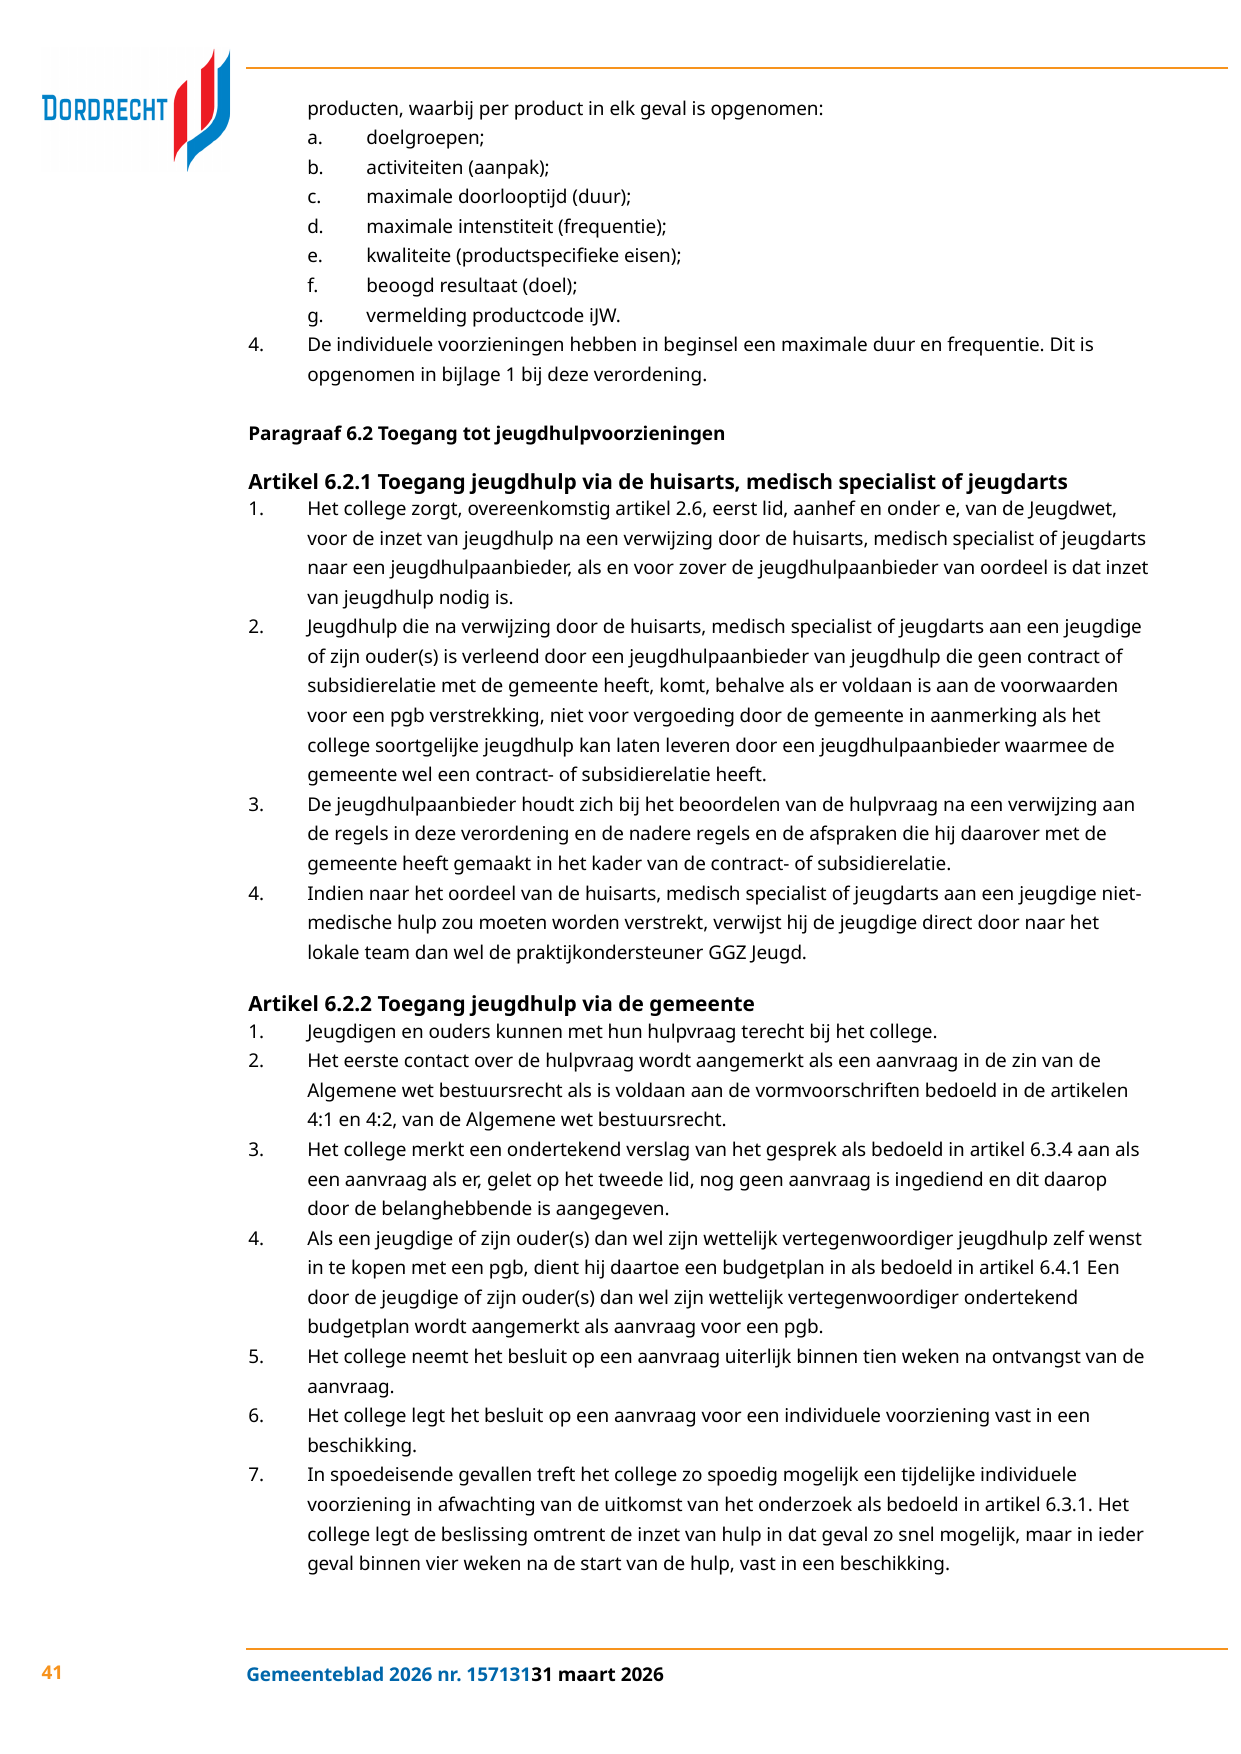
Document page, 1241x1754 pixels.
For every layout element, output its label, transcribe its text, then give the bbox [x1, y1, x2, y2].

list maximale doorlooptijd (duur); [307, 183, 1152, 209]
list De individuele voorzieningen hebben in beginsel een maximale duur en frequentie. Dit is opgenomen in bijlage 1 bij deze verordening. [248, 331, 1152, 387]
list Als een jeugdige of zijn ouder(s) dan wel zijn wettelijk vertegenwoordiger jeugdhulp zelf wenst in te kopen met een pgb, dient hij daartoe een budgetplan in als bedoeld in artikel 6.4.1 Een door de jeugdige of zijn ouder(s) dan wel zijn wettelijk vertegenwoordiger ondertekend budgetplan wordt aangemerkt als aanvraag voor een pgb. [248, 1225, 1152, 1339]
list Het eerste contact over de hulpvraag wordt aangemerkt als een aanvraag in de zin van de Algemene wet bestuursrecht als is voldaan aan de vormvoorschriften bedoeld in de artikelen 4:1 en 4:2, van de Algemene wet bestuursrecht. [248, 1047, 1152, 1132]
list In spoedeisende gevallen treft het college zo spoedig mogelijk een tijdelijke individuele voorziening in afwachting van de uitkomst van het onderzoek als bedoeld in artikel 6.3.1. Het college legt de beslissing omtrent de inzet van hulp in dat geval zo snel mogelijk, maar in ieder geval binnen vier weken na de start van de hulp, vast in een beschikking. [248, 1462, 1152, 1576]
list Het college zorgt, overeenkomstig artikel 2.6, eerst lid, aanhef en onder e, van de Jeugdwet, voor de inzet van jeugdhulp na een verwijzing door de huisarts, medisch specialist of jeugdarts naar een jeugdhulpaanbieder, als en voor zover de jeugdhulpaanbieder van oordeel is dat inzet van jeugdhulp nodig is. [248, 495, 1152, 610]
list doelgroepen; [307, 124, 1152, 150]
list kwaliteite (productspecifieke eisen); [307, 243, 1152, 268]
list producten, waarbij per product in elk geval is opgenomen: [248, 95, 1152, 121]
list maximale intenstiteit (frequentie); [307, 213, 1152, 239]
list Jeugdigen en ouders kunnen met hun hulpvraag terecht bij het college. [248, 1018, 1152, 1043]
list Indien naar het oordeel van de huisarts, medisch specialist of jeugdarts aan een jeugdige niet-medische hulp zou moeten worden verstrekt, verwijst hij de jeugdige direct door naar het lokale team dan wel de praktijkondersteuner GGZ Jeugd. [248, 880, 1152, 965]
picture [41, 47, 231, 172]
list Jeugdhulp die na verwijzing door de huisarts, medisch specialist of jeugdarts aan een jeugdige of zijn ouder(s) is verleend door een jeugdhulpaanbieder van jeugdhulp die geen contract of subsidierelatie met de gemeente heeft, komt, behalve als er voldaan is aan de voorwaarden voor een pgb verstrekking, niet voor vergoeding door de gemeente in aanmerking als het college soortgelijke jeugdhulp kan laten leveren door een jeugdhulpaanbieder waarmee de gemeente wel een contract- of subsidierelatie heeft. [248, 613, 1152, 787]
list activiteiten (aanpak); [307, 154, 1152, 180]
text Artikel 6.2.1 Toegang jeugdhulp via de huisarts, medisch specialist of jeugdarts [248, 467, 1152, 495]
text Artikel 6.2.2 Toegang jeugdhulp via de gemeente [248, 989, 1152, 1018]
list vermelding productcode iJW. [307, 302, 1152, 328]
list De jeugdhulpaanbieder houdt zich bij het beoordelen van de hulpvraag na een verwijzing aan de regels in deze verordening en de nadere regels en de afspraken die hij daarover met de gemeente heeft gemaakt in het kader van de contract- of subsidierelatie. [248, 791, 1152, 876]
list Het college merkt een ondertekend verslag van het gesprek als bedoeld in artikel 6.3.4 aan als een aanvraag als er, gelet op het tweede lid, nog geen aanvraag is ingediend en dit daarop door de belanghebbende is aangegeven. [248, 1136, 1152, 1221]
list Het college legt het besluit op een aanvraag voor een individuele voorziening vast in een beschikking. [248, 1402, 1152, 1458]
list Het college neemt het besluit op een aanvraag uiterlijk binnen tien weken na ontvangst van de aanvraag. [248, 1343, 1152, 1398]
list beoogd resultaat (doel); [307, 272, 1152, 298]
text Paragraaf 6.2 Toegang tot jeugdhulpvoorzieningen [248, 420, 1152, 446]
